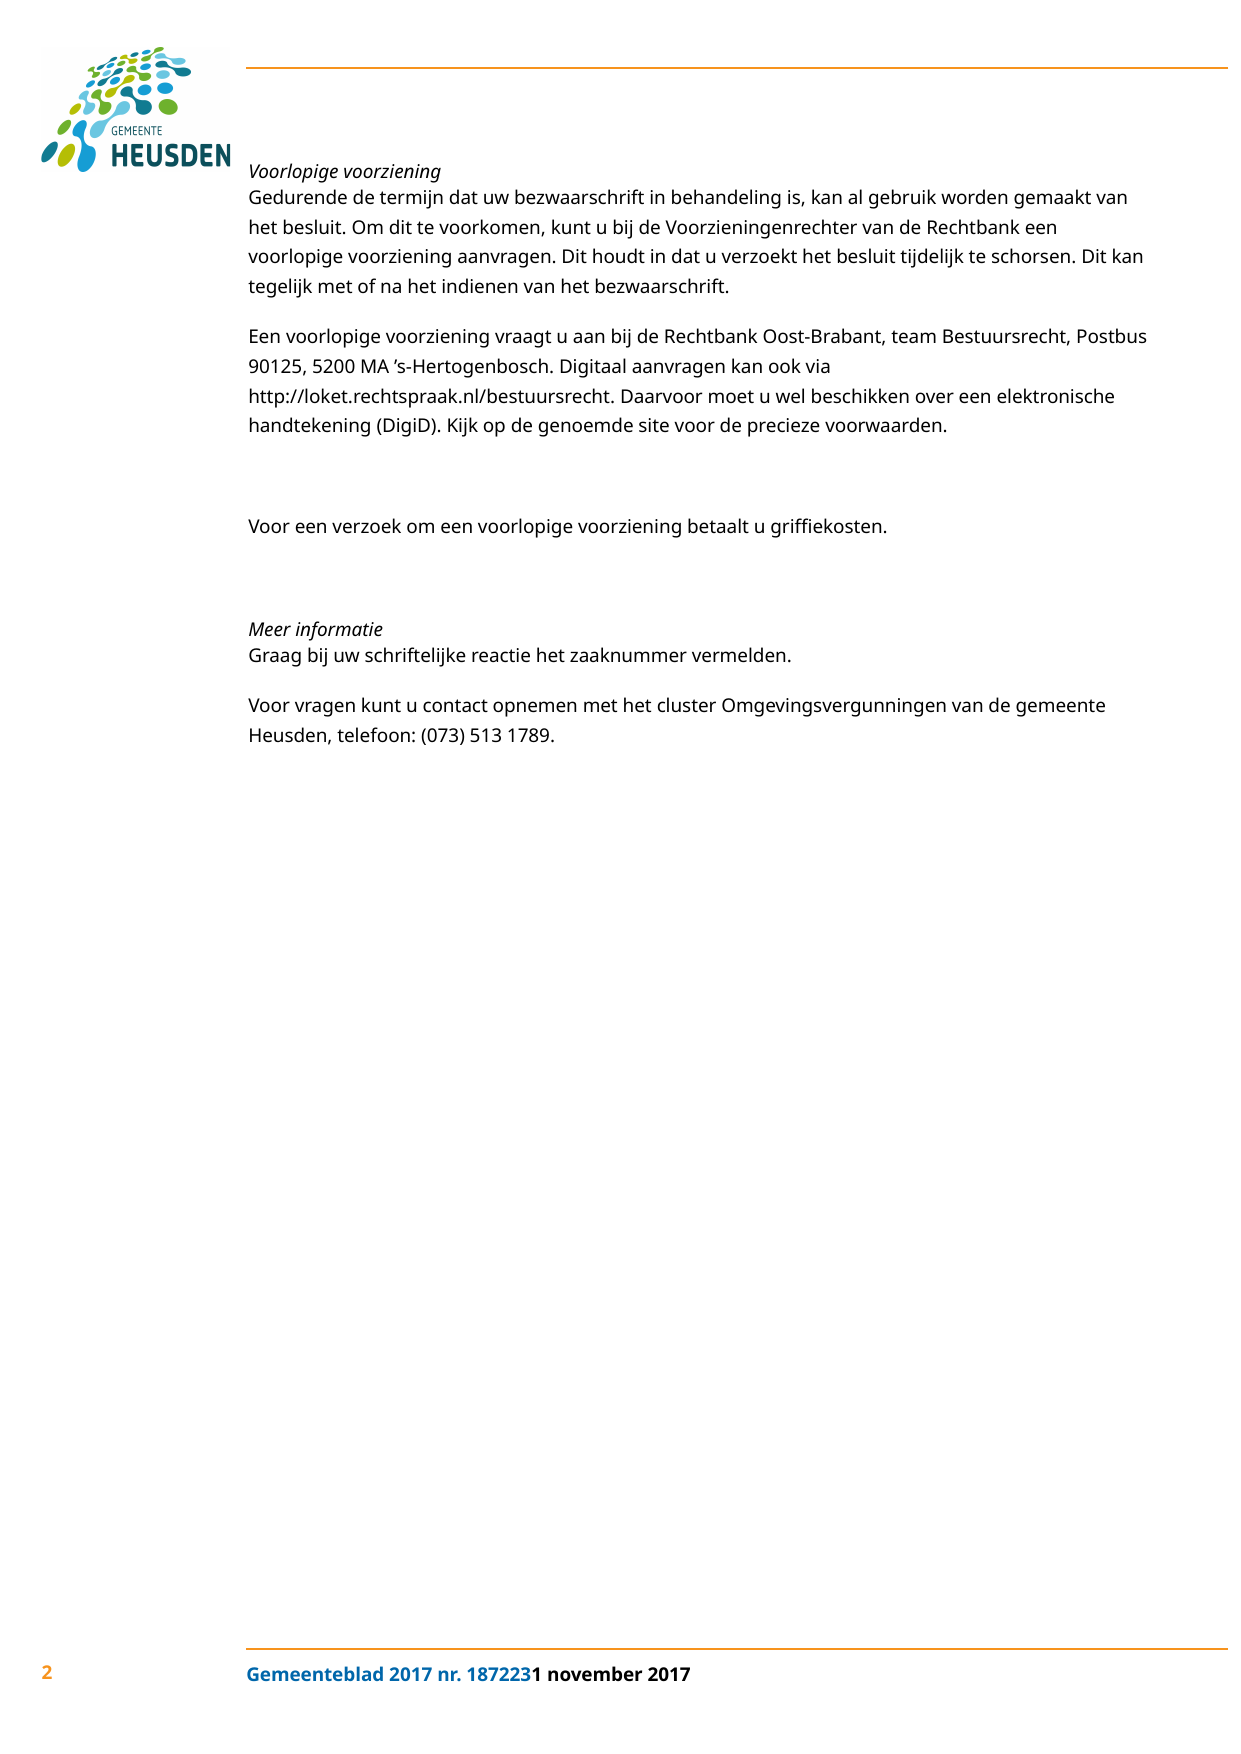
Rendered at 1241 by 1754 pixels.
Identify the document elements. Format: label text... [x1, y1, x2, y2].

text Graag bij uw schriftelijke reactie het zaaknummer vermelden. [248, 642, 1152, 668]
text Voor een verzoek om een voorlopige voorziening betaalt u griffiekosten. [248, 513, 1152, 539]
text Meer informatie [248, 616, 1152, 642]
picture [41, 47, 231, 172]
text Voorlopige voorziening [248, 159, 1152, 184]
text Gedurende de termijn dat uw bezwaarschrift in behandeling is, kan al gebruik worden gemaakt van het besluit. Om dit te voorkomen, kunt u bij de Voorzieningenrechter van de Rechtbank een voorlopige voorziening aanvragen. Dit houdt in dat u verzoekt het besluit tijdelijk te schorsen. Dit kan tegelijk met of na het indienen van het bezwaarschrift. [248, 184, 1152, 299]
text Een voorlopige voorziening vraagt u aan bij de Rechtbank Oost-Brabant, team Bestuursrecht, Postbus 90125, 5200 MA ’s-Hertogenbosch. Digitaal aanvragen kan ook via http://loket.rechtspraak.nl/bestuursrecht. Daarvoor moet u wel beschikken over een elektronische handtekening (DigiD). Kijk op de genoemde site voor de precieze voorwaarden. [248, 324, 1152, 438]
text Voor vragen kunt u contact opnemen met het cluster Omgevingsvergunningen van de gemeente Heusden, telefoon: (073) 513 1789. [248, 693, 1152, 748]
